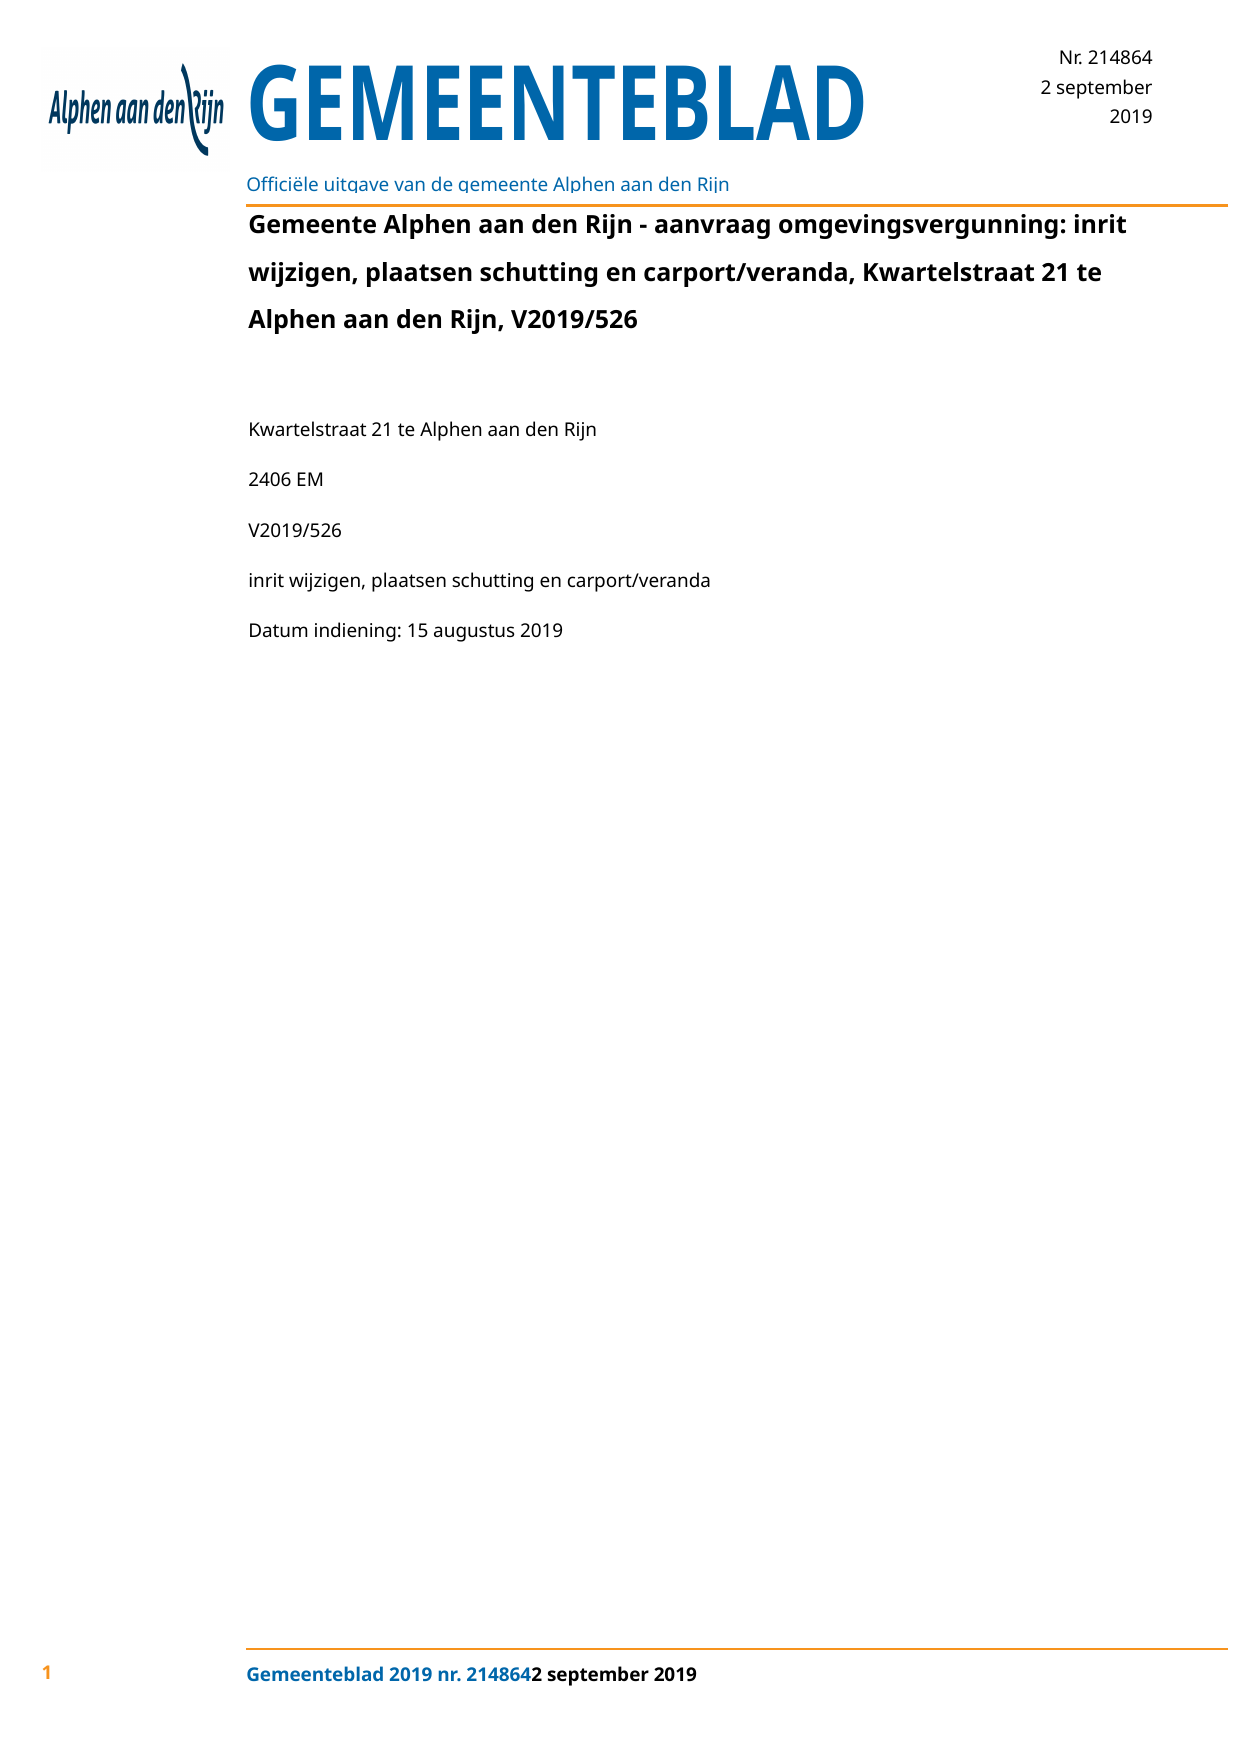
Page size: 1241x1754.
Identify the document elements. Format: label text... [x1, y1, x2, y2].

text inrit wijzigen, plaatsen schutting en carport/veranda [248, 567, 1152, 593]
text V2019/526 [248, 517, 1152, 542]
text Gemeente Alphen aan den Rijn - aanvraag omgevingsvergunning: inrit wijzigen, plaatsen schutting en carport/veranda, Kwartelstraat 21 te Alphen aan den Rijn, V2019/526 [248, 207, 1152, 336]
text Kwartelstraat 21 te Alphen aan den Rijn [248, 416, 1152, 442]
text Datum indiening: 15 augustus 2019 [248, 618, 1152, 643]
text 2406 EM [248, 466, 1152, 492]
picture [41, 47, 231, 172]
